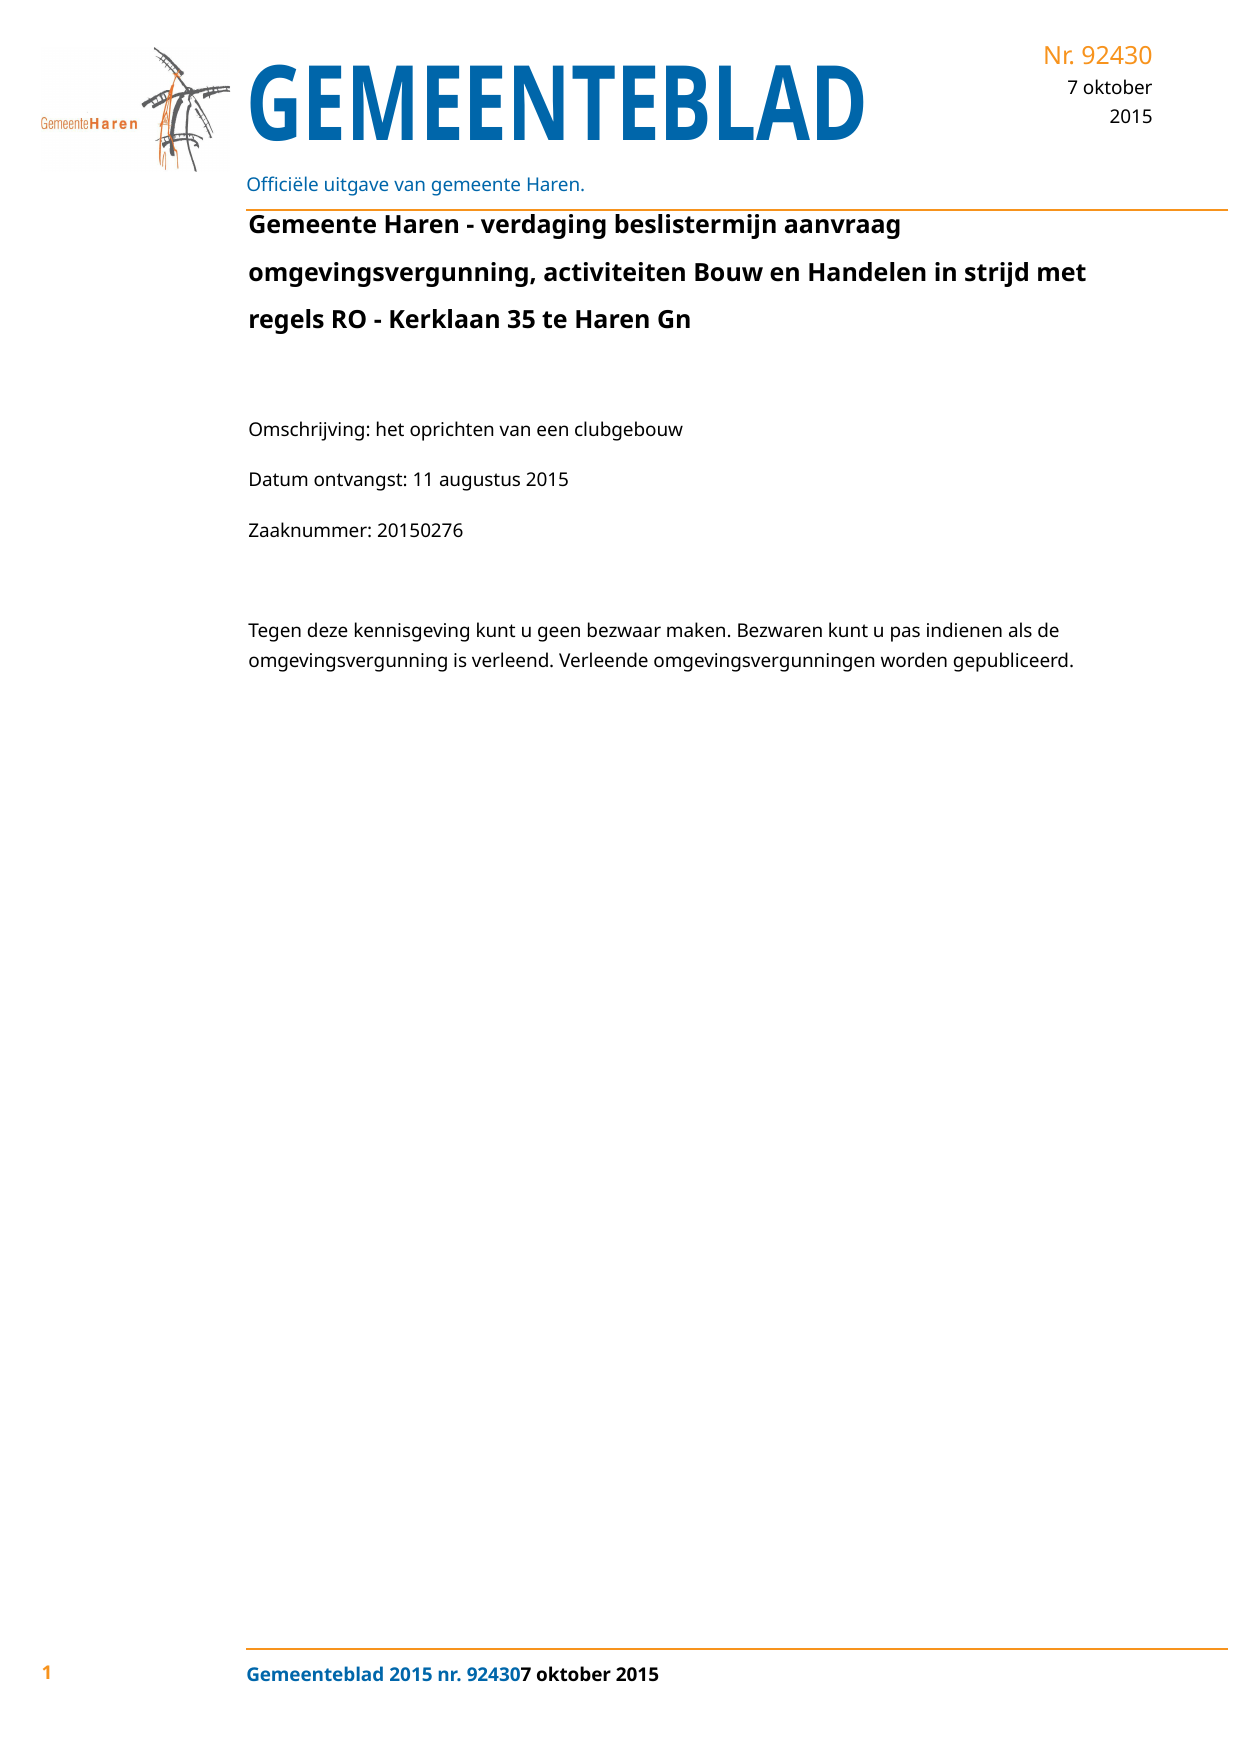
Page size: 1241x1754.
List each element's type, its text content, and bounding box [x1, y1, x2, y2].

picture [41, 47, 231, 172]
text Tegen deze kennisgeving kunt u geen bezwaar maken. Bezwaren kunt u pas indienen als de omgevingsvergunning is verleend. Verleende omgevingsvergunningen worden gepubliceerd. [248, 618, 1152, 673]
text Omschrijving: het oprichten van een clubgebouw [248, 416, 1152, 442]
text Datum ontvangst: 11 augustus 2015 [248, 466, 1152, 492]
text Zaaknummer: 20150276 [248, 517, 1152, 542]
text Gemeente Haren - verdaging beslistermijn aanvraag omgevingsvergunning, activiteiten Bouw en Handelen in strijd met regels RO - Kerklaan 35 te Haren Gn [248, 211, 1152, 336]
